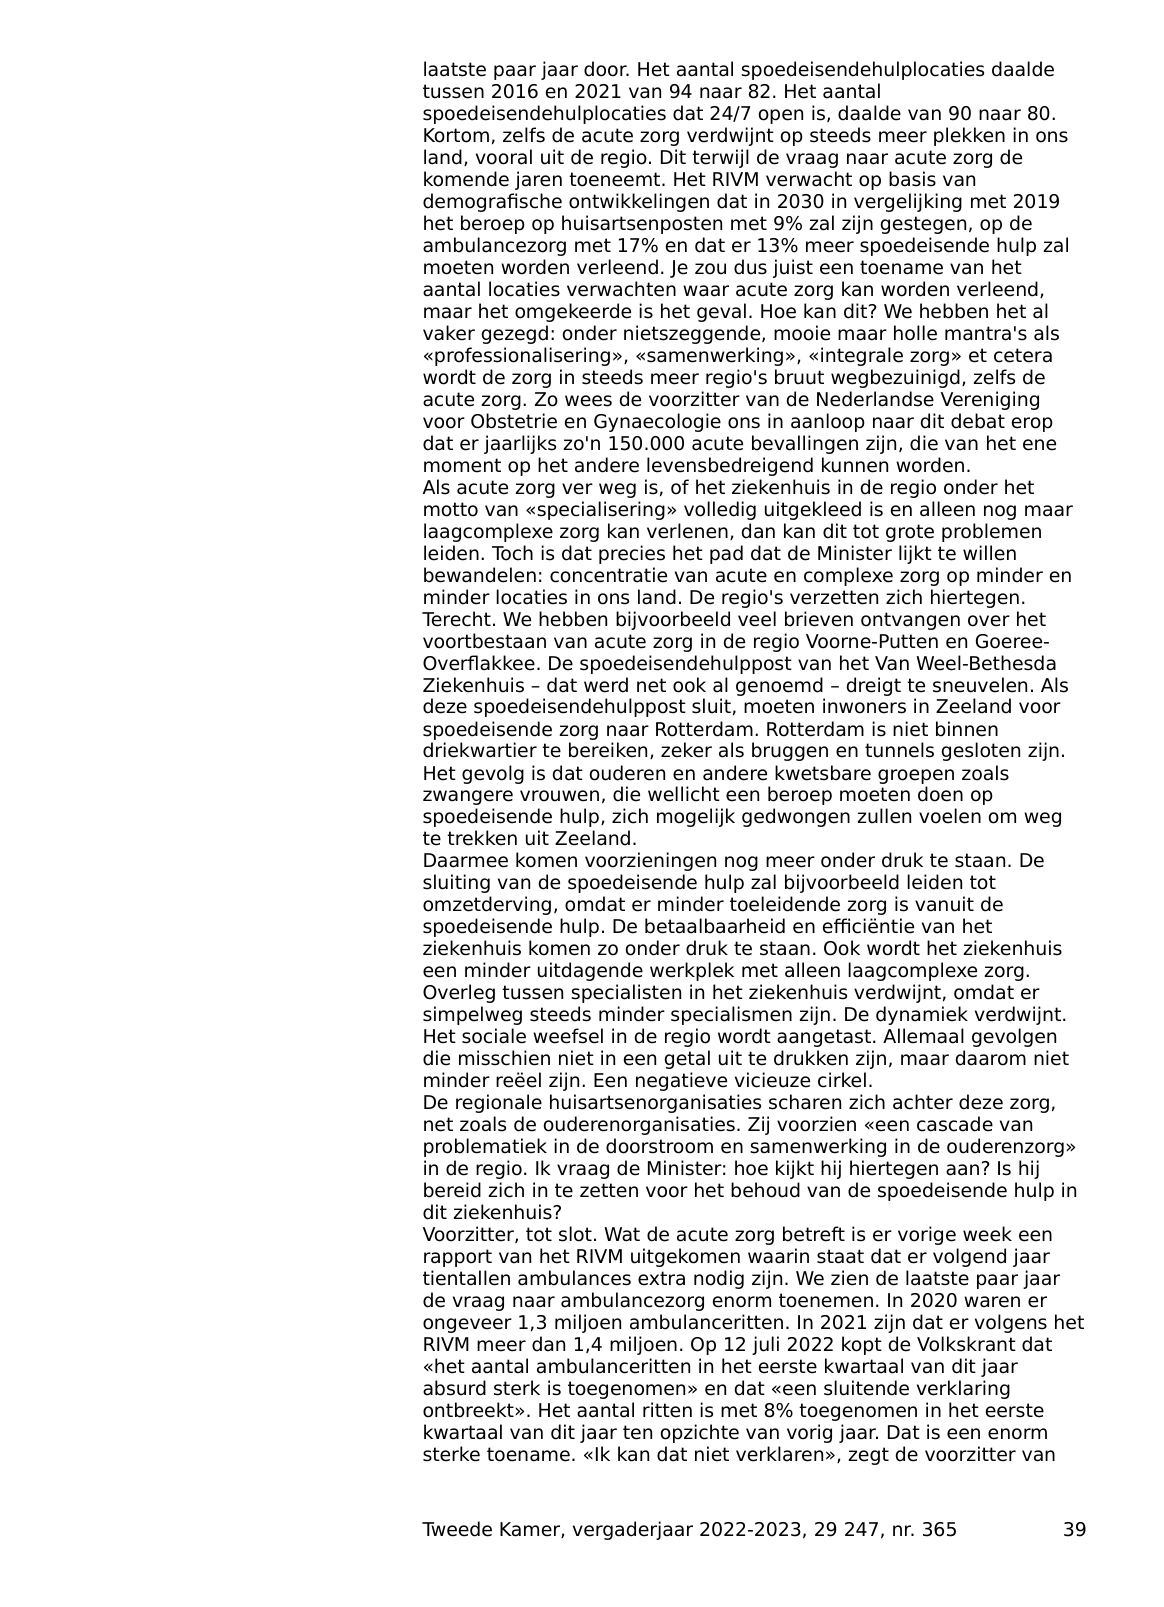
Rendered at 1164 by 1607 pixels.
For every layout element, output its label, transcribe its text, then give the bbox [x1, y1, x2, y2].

text Als acute zorg ver weg is, of het ziekenhuis in de regio onder het motto van «specialisering» volledig uitgekleed is en alleen nog maar laagcomplexe zorg kan verlenen, dan kan dit tot grote problemen leiden. Toch is dat precies het pad dat de Minister lijkt te willen bewandelen: concentratie van acute en complexe zorg op minder en minder locaties in ons land. De regio's verzetten zich hiertegen. Terecht. We hebben bijvoorbeeld veel brieven ontvangen over het voortbestaan van acute zorg in de regio Voorne-Putten en Goeree-Overflakkee. De spoedeisendehulppost van het Van Weel-Bethesda Ziekenhuis – dat werd net ook al genoemd – dreigt te sneuvelen. Als deze spoedeisendehulppost sluit, moeten inwoners in Zeeland voor spoedeisende zorg naar Rotterdam. Rotterdam is niet binnen driekwartier te bereiken, zeker als bruggen en tunnels gesloten zijn. Het gevolg is dat ouderen en andere kwetsbare groepen zoals zwangere vrouwen, die wellicht een beroep moeten doen op spoedeisende hulp, zich mogelijk gedwongen zullen voelen om weg te trekken uit Zeeland. [422, 477, 1087, 850]
text Kortom, zelfs de acute zorg verdwijnt op steeds meer plekken in ons land, vooral uit de regio. Dit terwijl de vraag naar acute zorg de komende jaren toeneemt. Het RIVM verwacht op basis van demografische ontwikkelingen dat in 2030 in vergelijking met 2019 het beroep op huisartsenposten met 9% zal zijn gestegen, op de ambulancezorg met 17% en dat er 13% meer spoedeisende hulp zal moeten worden verleend. Je zou dus juist een toename van het aantal locaties verwachten waar acute zorg kan worden verleend, maar het omgekeerde is het geval. Hoe kan dit? We hebben het al vaker gezegd: onder nietszeggende, mooie maar holle mantra's als «professionalisering», «samenwerking», «integrale zorg» et cetera wordt de zorg in steeds meer regio's bruut wegbezuinigd, zelfs de acute zorg. Zo wees de voorzitter van de Nederlandse Vereniging voor Obstetrie en Gynaecologie ons in aanloop naar dit debat erop dat er jaarlijks zo'n 150.000 acute bevallingen zijn, die van het ene moment op het andere levensbedreigend kunnen worden. [422, 125, 1087, 477]
text Daarmee komen voorzieningen nog meer onder druk te staan. De sluiting van de spoedeisende hulp zal bijvoorbeeld leiden tot omzetderving, omdat er minder toeleidende zorg is vanuit de spoedeisende hulp. De betaalbaarheid en efficiëntie van het ziekenhuis komen zo onder druk te staan. Ook wordt het ziekenhuis een minder uitdagende werkplek met alleen laagcomplexe zorg. Overleg tussen specialisten in het ziekenhuis verdwijnt, omdat er simpelweg steeds minder specialismen zijn. De dynamiek verdwijnt. Het sociale weefsel in de regio wordt aangetast. Allemaal gevolgen die misschien niet in een getal uit te drukken zijn, maar daarom niet minder reëel zijn. Een negatieve vicieuze cirkel. [422, 850, 1087, 1092]
text De regionale huisartsenorganisaties scharen zich achter deze zorg, net zoals de ouderenorganisaties. Zij voorzien «een cascade van problematiek in de doorstroom en samenwerking in de ouderenzorg» in de regio. Ik vraag de Minister: hoe kijkt hij hiertegen aan? Is hij bereid zich in te zetten voor het behoud van de spoedeisende hulp in dit ziekenhuis? [422, 1092, 1087, 1224]
text Voorzitter, tot slot. Wat de acute zorg betreft is er vorige week een rapport van het RIVM uitgekomen waarin staat dat er volgend jaar tientallen ambulances extra nodig zijn. We zien de laatste paar jaar de vraag naar ambulancezorg enorm toenemen. In 2020 waren er ongeveer 1,3 miljoen ambulanceritten. In 2021 zijn dat er volgens het RIVM meer dan 1,4 miljoen. Op 12 juli 2022 kopt de Volkskrant dat «het aantal ambulanceritten in het eerste kwartaal van dit jaar absurd sterk is toegenomen» en dat «een sluitende verklaring ontbreekt». Het aantal ritten is met 8% toegenomen in het eerste kwartaal van dit jaar ten opzichte van vorig jaar. Dat is een enorm sterke toename. «Ik kan dat niet verklaren», zegt de voorzitter van [422, 1224, 1087, 1466]
text laatste paar jaar door. Het aantal spoedeisendehulplocaties daalde tussen 2016 en 2021 van 94 naar 82. Het aantal spoedeisendehulplocaties dat 24/7 open is, daalde van 90 naar 80. [422, 59, 1087, 125]
